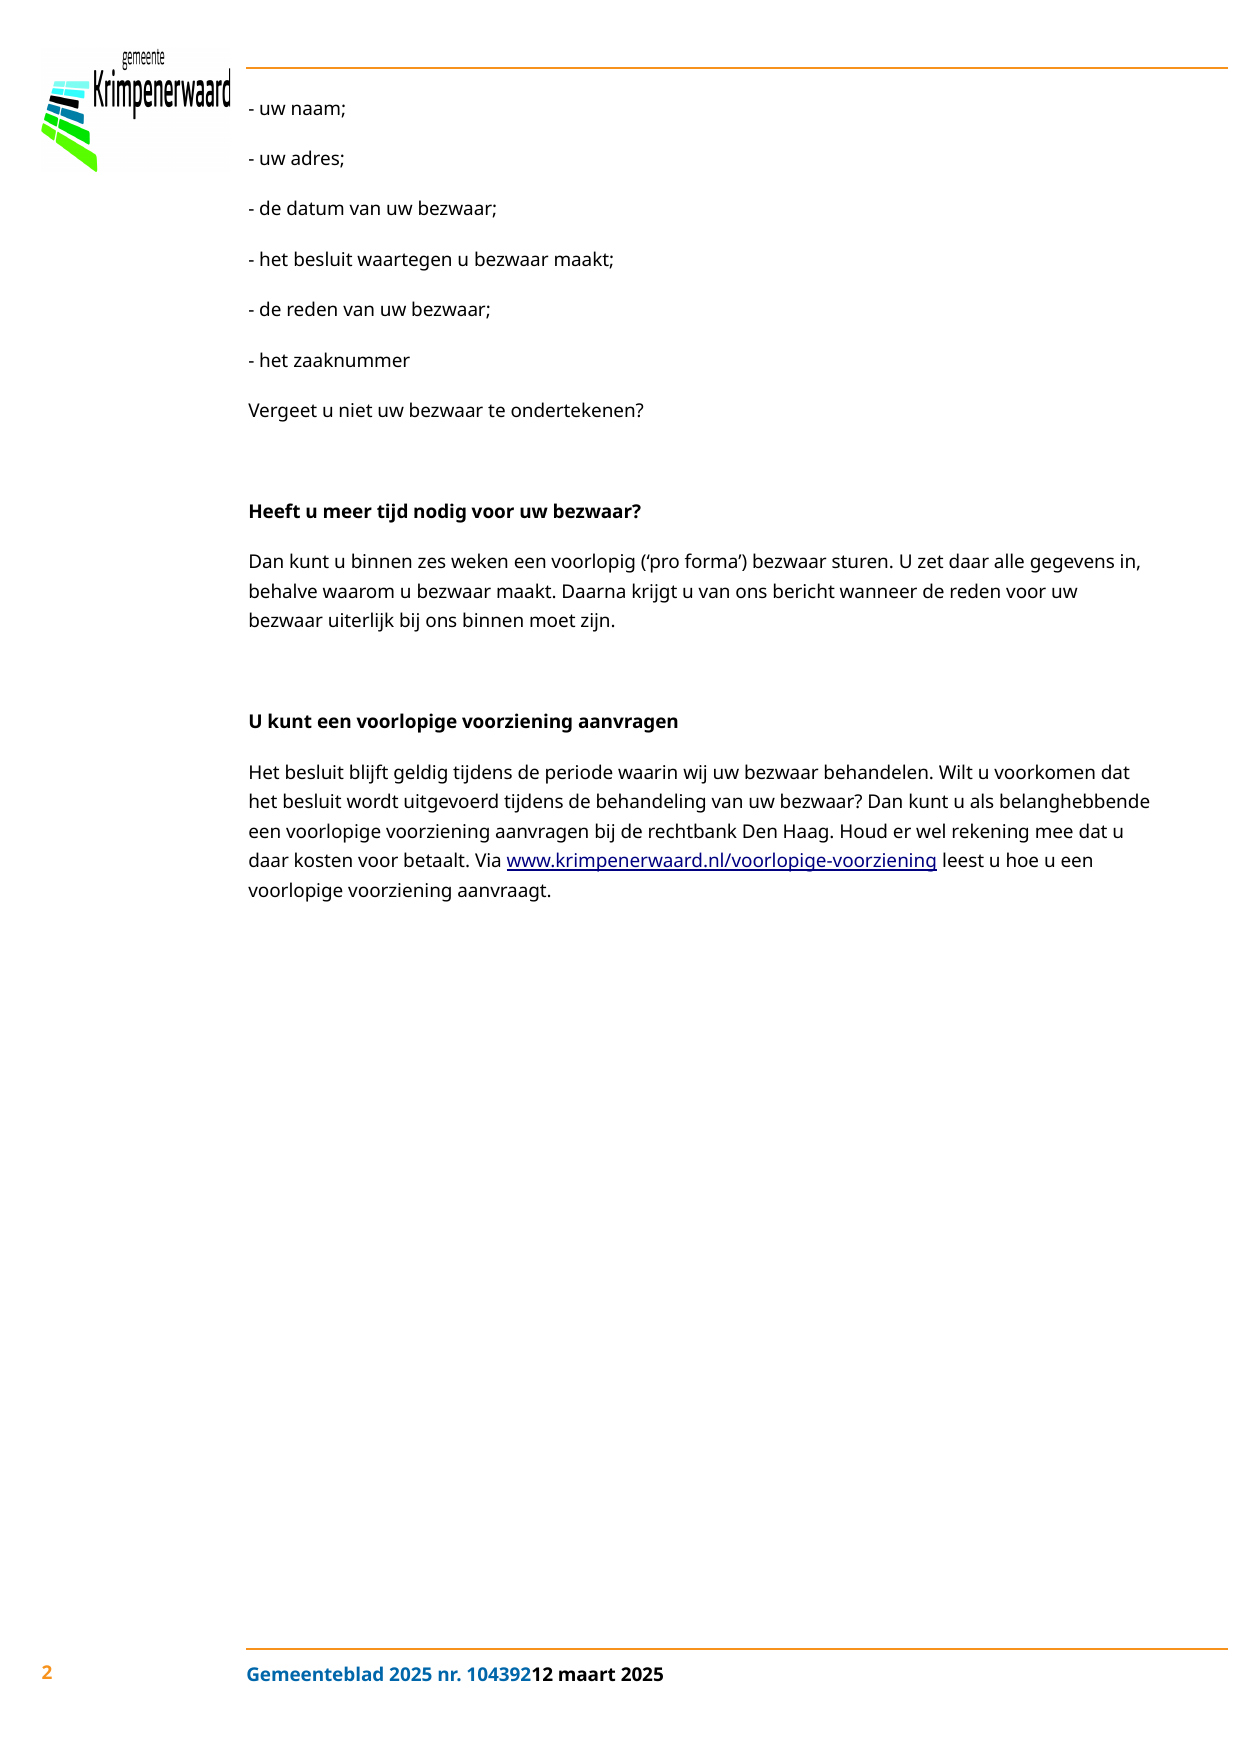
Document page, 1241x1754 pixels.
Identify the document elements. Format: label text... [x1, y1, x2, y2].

text Het besluit blijft geldig tijdens de periode waarin wij uw bezwaar behandelen. Wilt u voorkomen dat het besluit wordt uitgevoerd tijdens de behandeling van uw bezwaar? Dan kunt u als belanghebbende een voorlopige voorziening aanvragen bij de rechtbank Den Haag. Houd er wel rekening mee dat u daar kosten voor betaalt. Via www.krimpenerwaard.nl/voorlopige-voorziening leest u hoe u een voorlopige voorziening aanvraagt. [248, 759, 1152, 903]
text - de reden van uw bezwaar; [248, 296, 1152, 322]
picture [41, 47, 231, 172]
text - uw naam; [248, 95, 1152, 121]
text Dan kunt u binnen zes weken een voorlopig (‘pro forma’) bezwaar sturen. U zet daar alle gegevens in, behalve waarom u bezwaar maakt. Daarna krijgt u van ons bericht wanneer de reden voor uw bezwaar uiterlijk bij ons binnen moet zijn. [248, 548, 1152, 633]
text - het besluit waartegen u bezwaar maakt; [248, 246, 1152, 272]
text - het zaaknummer [248, 347, 1152, 373]
text Vergeet u niet uw bezwaar te ondertekenen? [248, 397, 1152, 423]
text U kunt een voorlopige voorziening aanvragen [248, 708, 1152, 734]
text Heeft u meer tijd nodig voor uw bezwaar? [248, 498, 1152, 524]
text - de datum van uw bezwaar; [248, 196, 1152, 221]
text - uw adres; [248, 145, 1152, 171]
